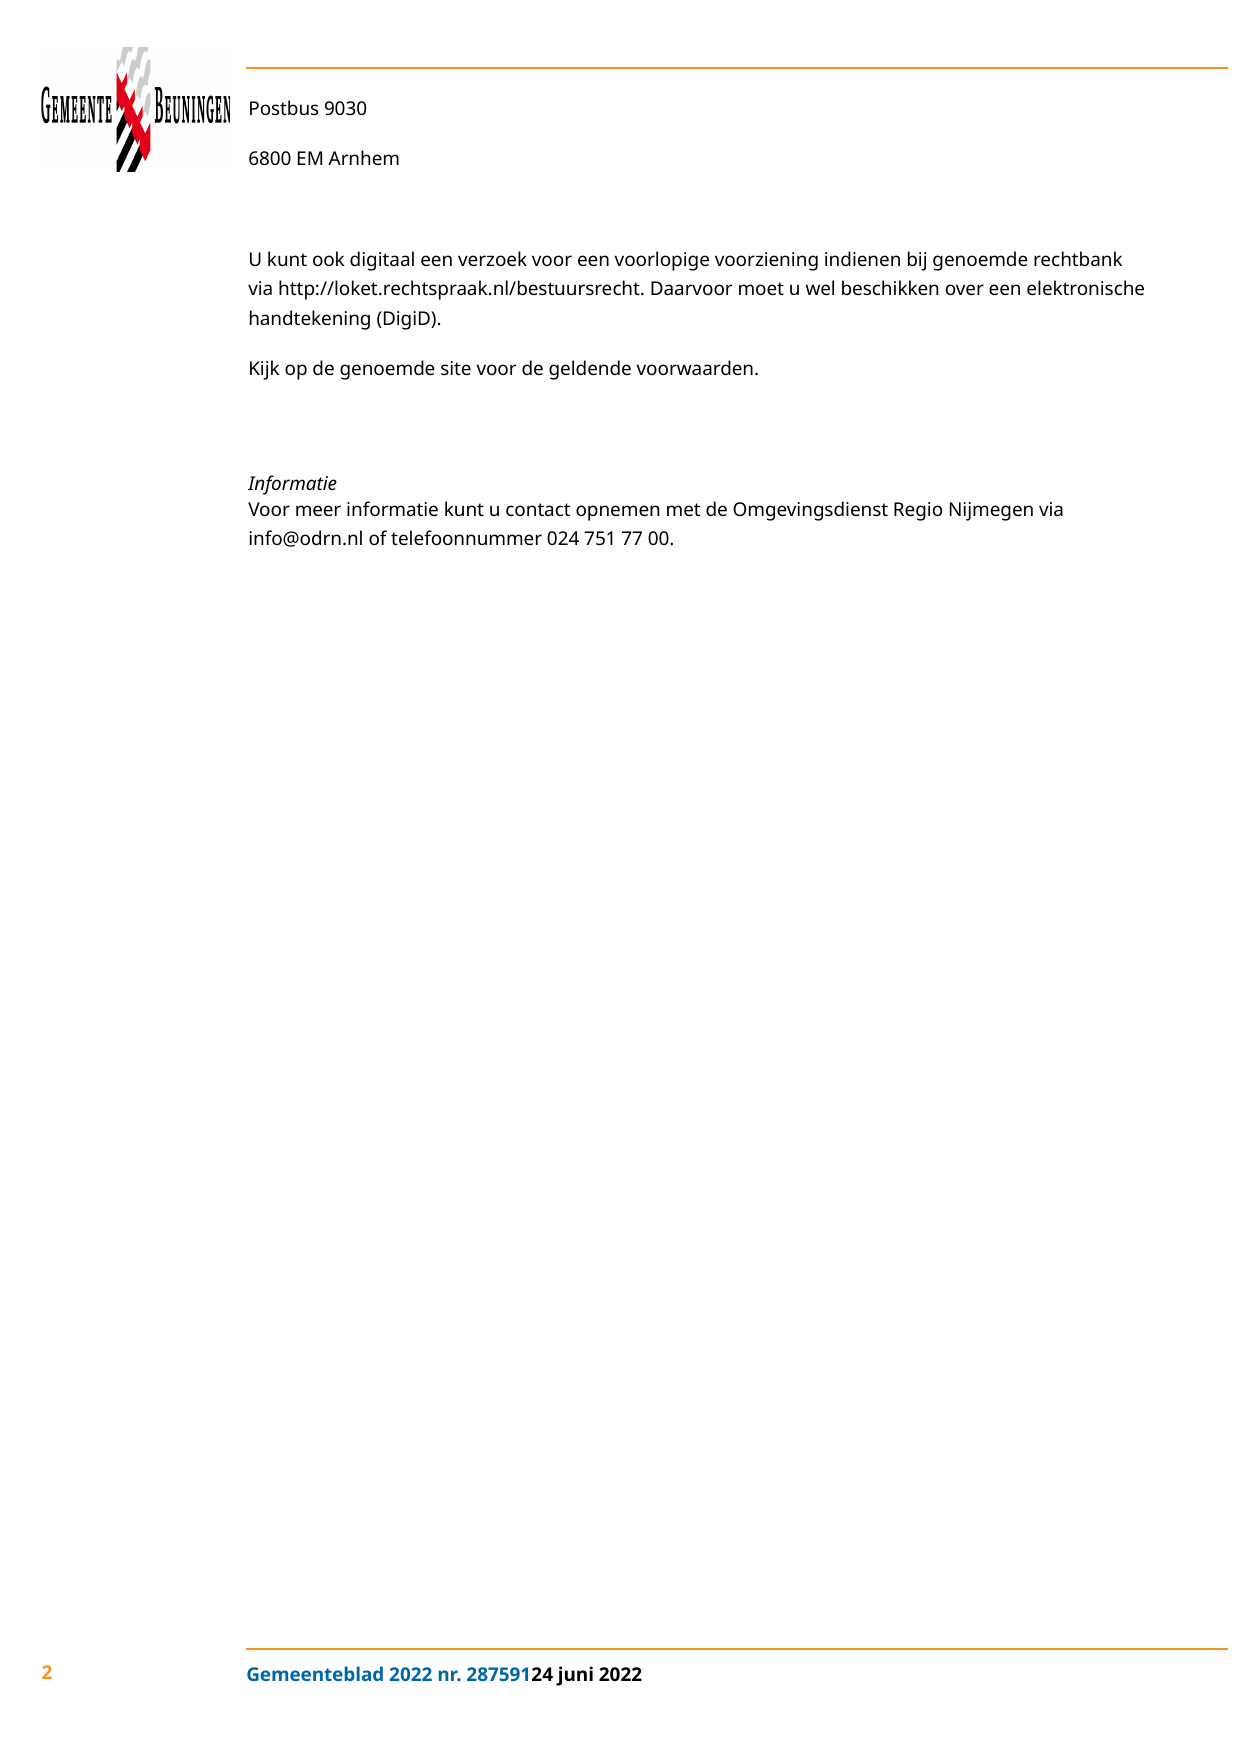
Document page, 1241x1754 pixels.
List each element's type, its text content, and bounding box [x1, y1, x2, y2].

text Kijk op de genoemde site voor de geldende voorwaarden. [248, 356, 1152, 381]
text Postbus 9030 [248, 95, 1152, 121]
text Voor meer informatie kunt u contact opnemen met de Omgevingsdienst Regio Nijmegen via info@odrn.nl of telefoonnummer 024 751 77 00. [248, 496, 1152, 551]
picture [41, 47, 231, 172]
text U kunt ook digitaal een verzoek voor een voorlopige voorziening indienen bij genoemde rechtbank via http://loket.rechtspraak.nl/bestuursrecht. Daarvoor moet u wel beschikken over een elektronische handtekening (DigiD). [248, 246, 1152, 331]
text 6800 EM Arnhem [248, 145, 1152, 171]
text Informatie [248, 470, 1152, 496]
